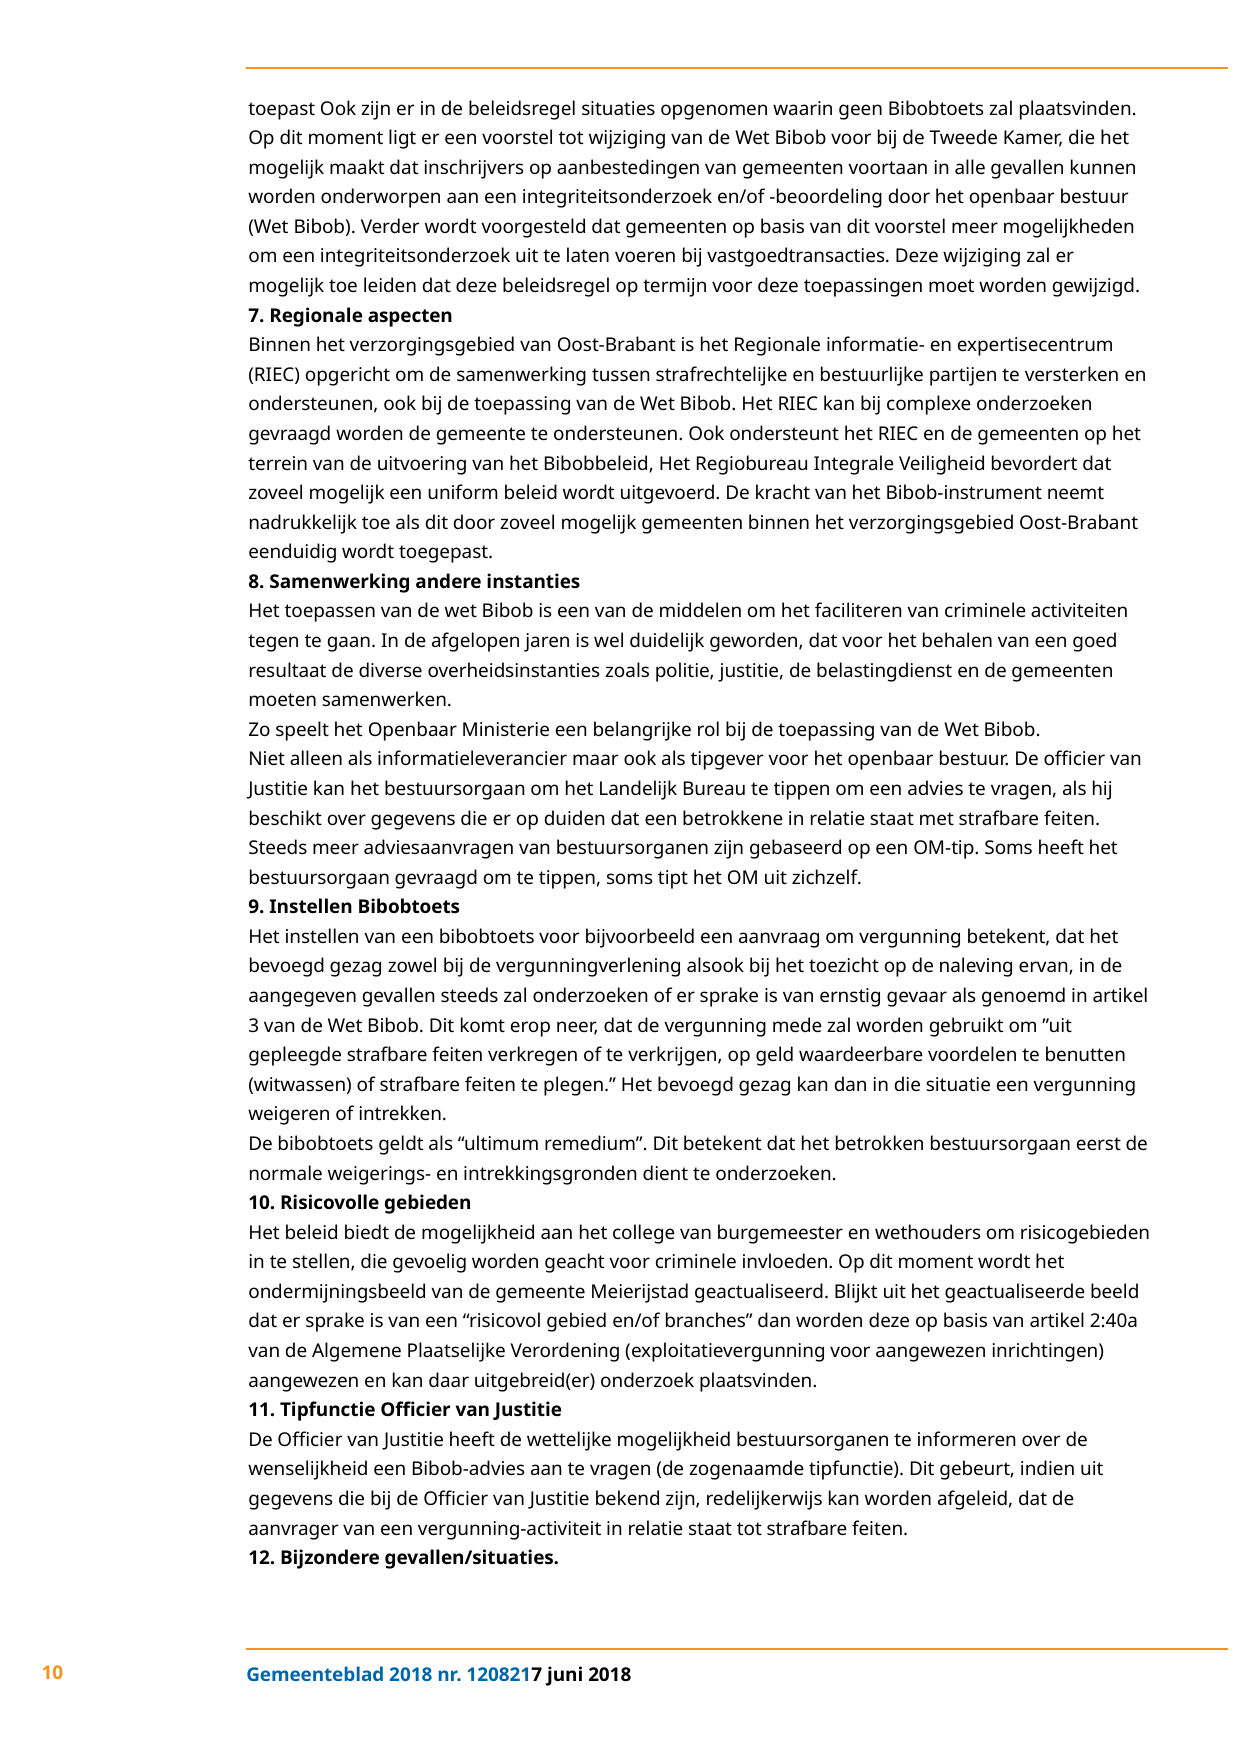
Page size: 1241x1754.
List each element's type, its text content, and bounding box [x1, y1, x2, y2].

text 9. Instellen Bibobtoets [248, 893, 1152, 919]
text Het toepassen van de wet Bibob is een van de middelen om het faciliteren van criminele activiteiten tegen te gaan. In de afgelopen jaren is wel duidelijk geworden, dat voor het behalen van een goed resultaat de diverse overheidsinstanties zoals politie, justitie, de belastingdienst en de gemeenten moeten samenwerken. [248, 598, 1152, 712]
text De Officier van Justitie heeft de wettelijke mogelijkheid bestuursorganen te informeren over de wenselijkheid een Bibob-advies aan te vragen (de zogenaamde tipfunctie). Dit gebeurt, indien uit gegevens die bij de Officier van Justitie bekend zijn, redelijkerwijs kan worden afgeleid, dat de aanvrager van een vergunning-activiteit in relatie staat tot strafbare feiten. [248, 1426, 1152, 1541]
text Zo speelt het Openbaar Ministerie een belangrijke rol bij de toepassing van de Wet Bibob. [248, 716, 1152, 742]
text 11. Tipfunctie Officier van Justitie [248, 1396, 1152, 1422]
text Op dit moment ligt er een voorstel tot wijziging van de Wet Bibob voor bij de Tweede Kamer, die het mogelijk maakt dat inschrijvers op aanbestedingen van gemeenten voortaan in alle gevallen kunnen worden onderworpen aan een integriteitsonderzoek en/of -beoordeling door het openbaar bestuur (Wet Bibob). Verder wordt voorgesteld dat gemeenten op basis van dit voorstel meer mogelijkheden om een integriteitsonderzoek uit te laten voeren bij vastgoedtransacties. Deze wijziging zal er mogelijk toe leiden dat deze beleidsregel op termijn voor deze toepassingen moet worden gewijzigd. [248, 124, 1152, 298]
text 7. Regionale aspecten [248, 302, 1152, 328]
text Het instellen van een bibobtoets voor bijvoorbeeld een aanvraag om vergunning betekent, dat het bevoegd gezag zowel bij de vergunningverlening alsook bij het toezicht op de naleving ervan, in de aangegeven gevallen steeds zal onderzoeken of er sprake is van ernstig gevaar als genoemd in artikel 3 van de Wet Bibob. Dit komt erop neer, dat de vergunning mede zal worden gebruikt om ”uit gepleegde strafbare feiten verkregen of te verkrijgen, op geld waardeerbare voordelen te benutten (witwassen) of strafbare feiten te plegen.” Het bevoegd gezag kan dan in die situatie een vergunning weigeren of intrekken. [248, 923, 1152, 1126]
text Binnen het verzorgingsgebied van Oost-Brabant is het Regionale informatie- en expertisecentrum (RIEC) opgericht om de samenwerking tussen strafrechtelijke en bestuurlijke partijen te versterken en ondersteunen, ook bij de toepassing van de Wet Bibob. Het RIEC kan bij complexe onderzoeken gevraagd worden de gemeente te ondersteunen. Ook ondersteunt het RIEC en de gemeenten op het terrein van de uitvoering van het Bibobbeleid, Het Regiobureau Integrale Veiligheid bevordert dat zoveel mogelijk een uniform beleid wordt uitgevoerd. De kracht van het Bibob-instrument neemt nadrukkelijk toe als dit door zoveel mogelijk gemeenten binnen het verzorgingsgebied Oost-Brabant eenduidig wordt toegepast. [248, 331, 1152, 564]
text toepast Ook zijn er in de beleidsregel situaties opgenomen waarin geen Bibobtoets zal plaatsvinden. [248, 95, 1152, 121]
picture [41, 47, 231, 172]
text 10. Risicovolle gebieden [248, 1189, 1152, 1215]
text Het beleid biedt de mogelijkheid aan het college van burgemeester en wethouders om risicogebieden in te stellen, die gevoelig worden geacht voor criminele invloeden. Op dit moment wordt het ondermijningsbeeld van de gemeente Meierijstad geactualiseerd. Blijkt uit het geactualiseerde beeld dat er sprake is van een “risicovol gebied en/of branches” dan worden deze op basis van artikel 2:40a van de Algemene Plaatselijke Verordening (exploitatievergunning voor aangewezen inrichtingen) aangewezen en kan daar uitgebreid(er) onderzoek plaatsvinden. [248, 1219, 1152, 1393]
text 8. Samenwerking andere instanties [248, 568, 1152, 594]
text 12. Bijzondere gevallen/situaties. [248, 1544, 1152, 1570]
text Niet alleen als informatieleverancier maar ook als tipgever voor het openbaar bestuur. De officier van Justitie kan het bestuursorgaan om het Landelijk Bureau te tippen om een advies te vragen, als hij beschikt over gegevens die er op duiden dat een betrokkene in relatie staat met strafbare feiten. Steeds meer adviesaanvragen van bestuursorganen zijn gebaseerd op een OM-tip. Soms heeft het bestuursorgaan gevraagd om te tippen, soms tipt het OM uit zichzelf. [248, 746, 1152, 890]
text De bibobtoets geldt als “ultimum remedium”. Dit betekent dat het betrokken bestuursorgaan eerst de normale weigerings- en intrekkingsgronden dient te onderzoeken. [248, 1130, 1152, 1186]
